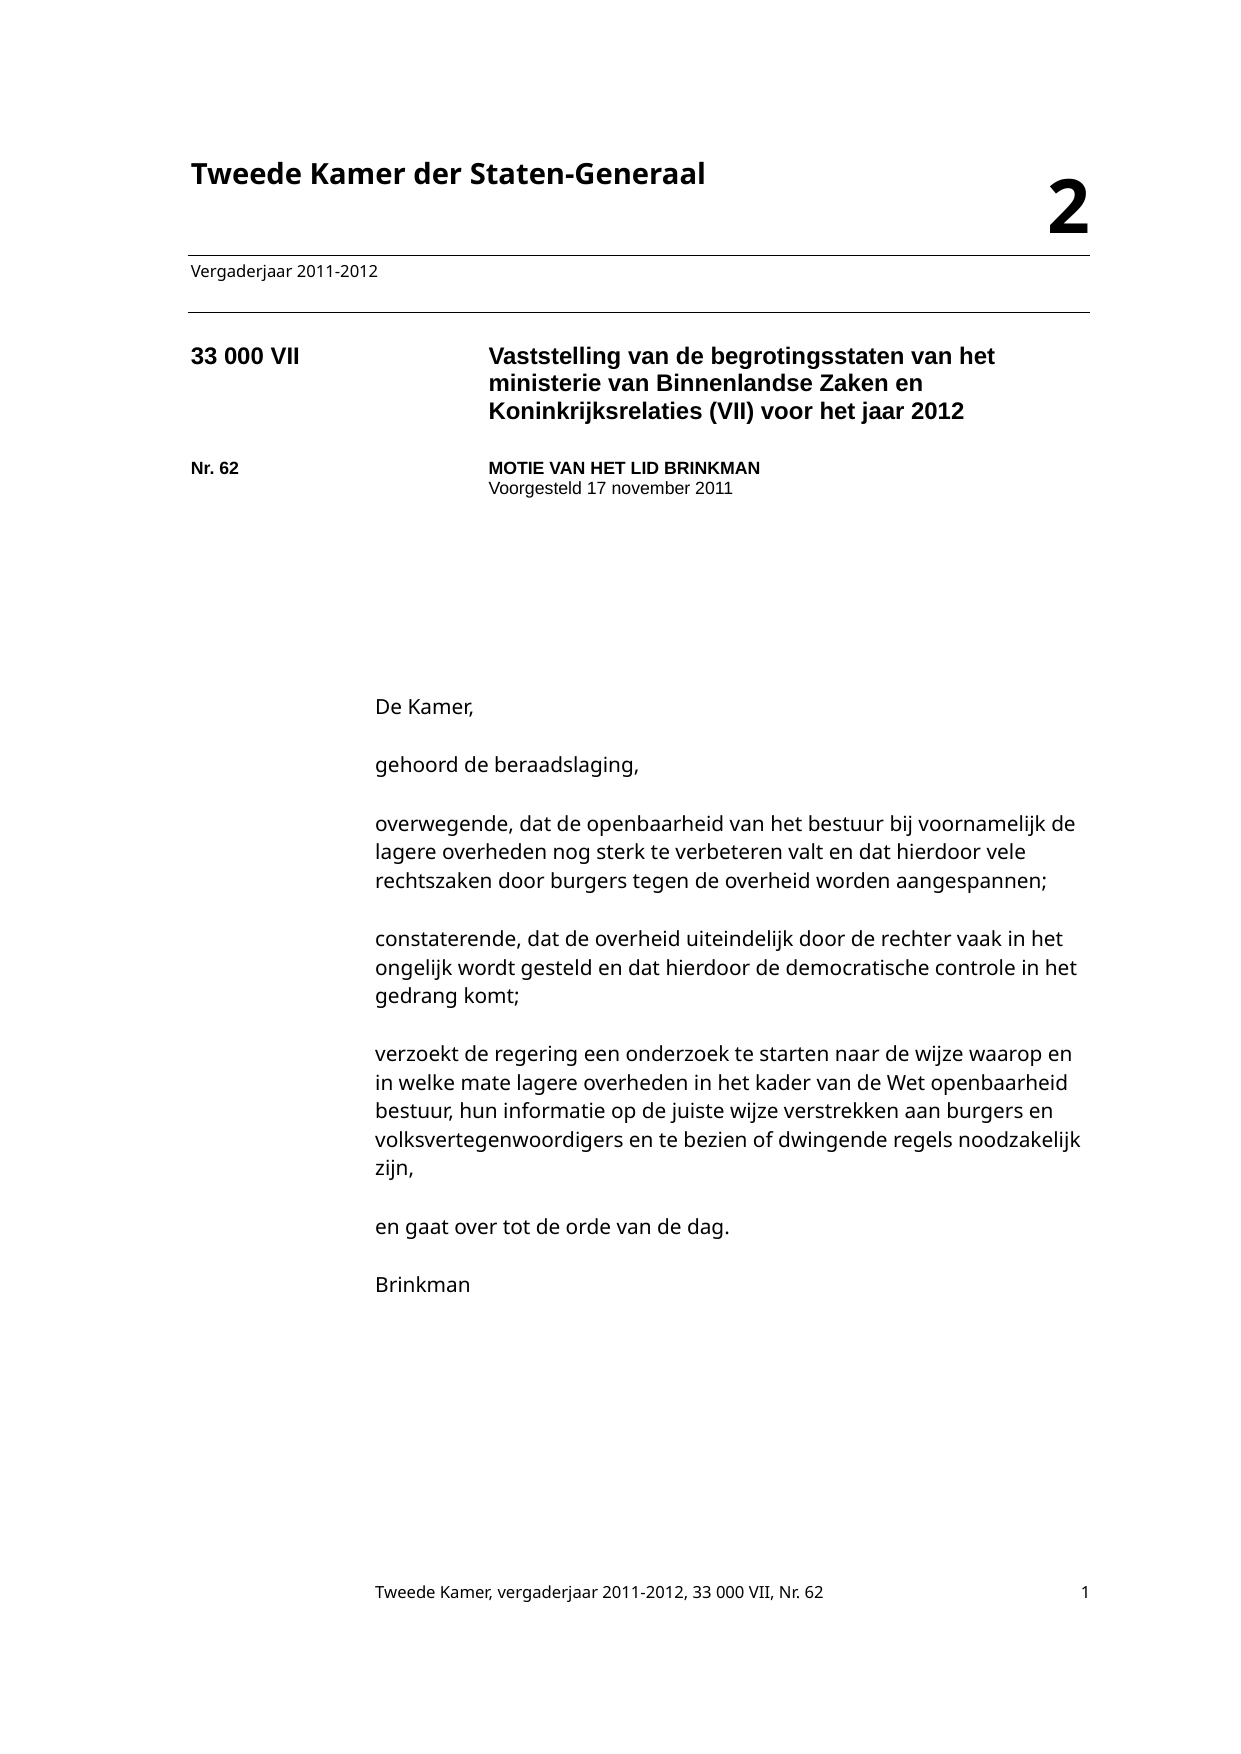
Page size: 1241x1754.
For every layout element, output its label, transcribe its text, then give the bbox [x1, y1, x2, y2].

table_cell Vergaderjaar 2011-2012 [188, 256, 485, 312]
text en gaat over tot de orde van de dag. [375, 1212, 1090, 1240]
text De Kamer, [375, 692, 1090, 721]
text gehoord de beraadslaging, [375, 751, 1090, 779]
table_cell Vaststelling van de begrotingsstaten van het ministerie van Binnenlandse Zaken en Koninkrijksrelaties (VII) voor het jaar 2012 [485, 339, 1090, 454]
table_cell [485, 313, 1090, 339]
table_cell MOTIE VAN HET LID BRINKMAN Voorgesteld 17 november 2011 [485, 455, 1090, 573]
text verzoekt de regering een onderzoek te starten naar de wijze waarop en in welke mate lagere overheden in het kader van de Wet openbaarheid bestuur, hun informatie op de juiste wijze verstrekken aan burgers en volksvertegenwoordigers en te bezien of dwingende regels noodzakelijk zijn, [375, 1039, 1090, 1182]
table_cell 33 000 VII [188, 339, 485, 454]
text Brinkman [375, 1270, 1090, 1299]
table_cell [188, 313, 485, 339]
table_cell Nr. 62 [188, 455, 485, 573]
text constaterende, dat de overheid uiteindelijk door de rechter vaak in het ongelijk wordt gesteld en dat hierdoor de democratische controle in het gedrang komt; [375, 924, 1090, 1009]
text overwegende, dat de openbaarheid van het bestuur bij voornamelijk de lagere overheden nog sterk te verbeteren valt en dat hierdoor vele rechtszaken door burgers tegen de overheid worden aangespannen; [375, 809, 1090, 894]
table_cell [485, 256, 1090, 312]
table_header Tweede Kamer der Staten-Generaal [188, 150, 909, 255]
table_header 2 [910, 150, 1090, 255]
